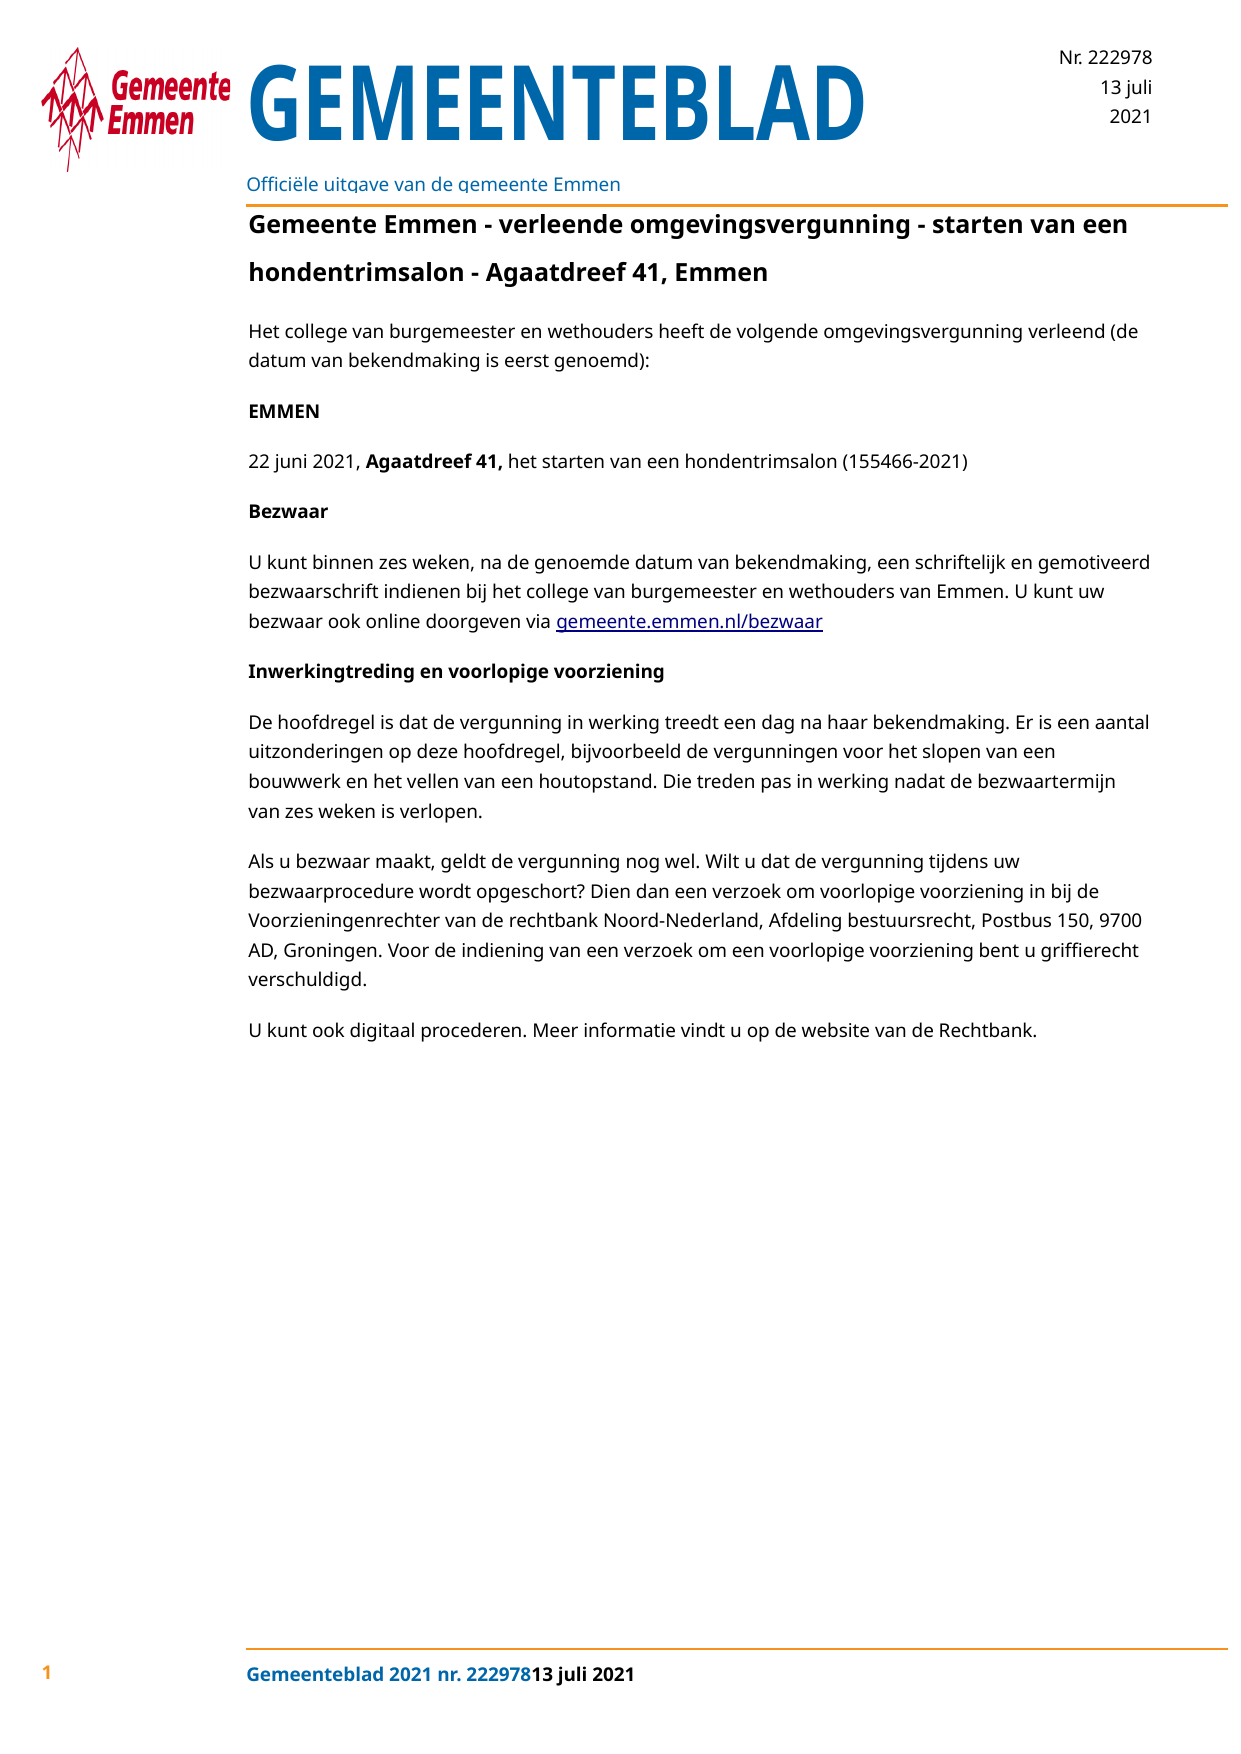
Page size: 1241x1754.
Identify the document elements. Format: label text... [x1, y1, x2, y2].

text Het college van burgemeester en wethouders heeft de volgende omgevingsvergunning verleend (de datum van bekendmaking is eerst genoemd): [248, 318, 1152, 373]
text U kunt ook digitaal procederen. Meer informatie vindt u op de website van de Rechtbank. [248, 1017, 1152, 1043]
text Bezwaar [248, 499, 1152, 524]
text Gemeente Emmen - verleende omgevingsvergunning - starten van een hondentrimsalon - Agaatdreef 41, Emmen [248, 207, 1152, 288]
text Inwerkingtreding en voorlopige voorziening [248, 659, 1152, 684]
text 22 juni 2021, Agaatdreef 41, het starten van een hondentrimsalon (155466-2021) [248, 448, 1152, 474]
text U kunt binnen zes weken, na de genoemde datum van bekendmaking, een schriftelijk en gemotiveerd bezwaarschrift indienen bij het college van burgemeester en wethouders van Emmen. U kunt uw bezwaar ook online doorgeven via gemeente.emmen.nl/bezwaar [248, 549, 1152, 634]
picture [41, 47, 231, 172]
text Als u bezwaar maakt, geldt de vergunning nog wel. Wilt u dat de vergunning tijdens uw bezwaarprocedure wordt opgeschort? Dien dan een verzoek om voorlopige voorziening in bij de Voorzieningenrechter van de rechtbank Noord-Nederland, Afdeling bestuursrecht, Postbus 150, 9700 AD, Groningen. Voor de indiening van een verzoek om een voorlopige voorziening bent u griffierecht verschuldigd. [248, 848, 1152, 992]
text EMMEN [248, 398, 1152, 424]
text De hoofdregel is dat de vergunning in werking treedt een dag na haar bekendmaking. Er is een aantal uitzonderingen op deze hoofdregel, bijvoorbeeld de vergunningen voor het slopen van een bouwwerk en het vellen van een houtopstand. Die treden pas in werking nadat de bezwaartermijn van zes weken is verlopen. [248, 709, 1152, 824]
